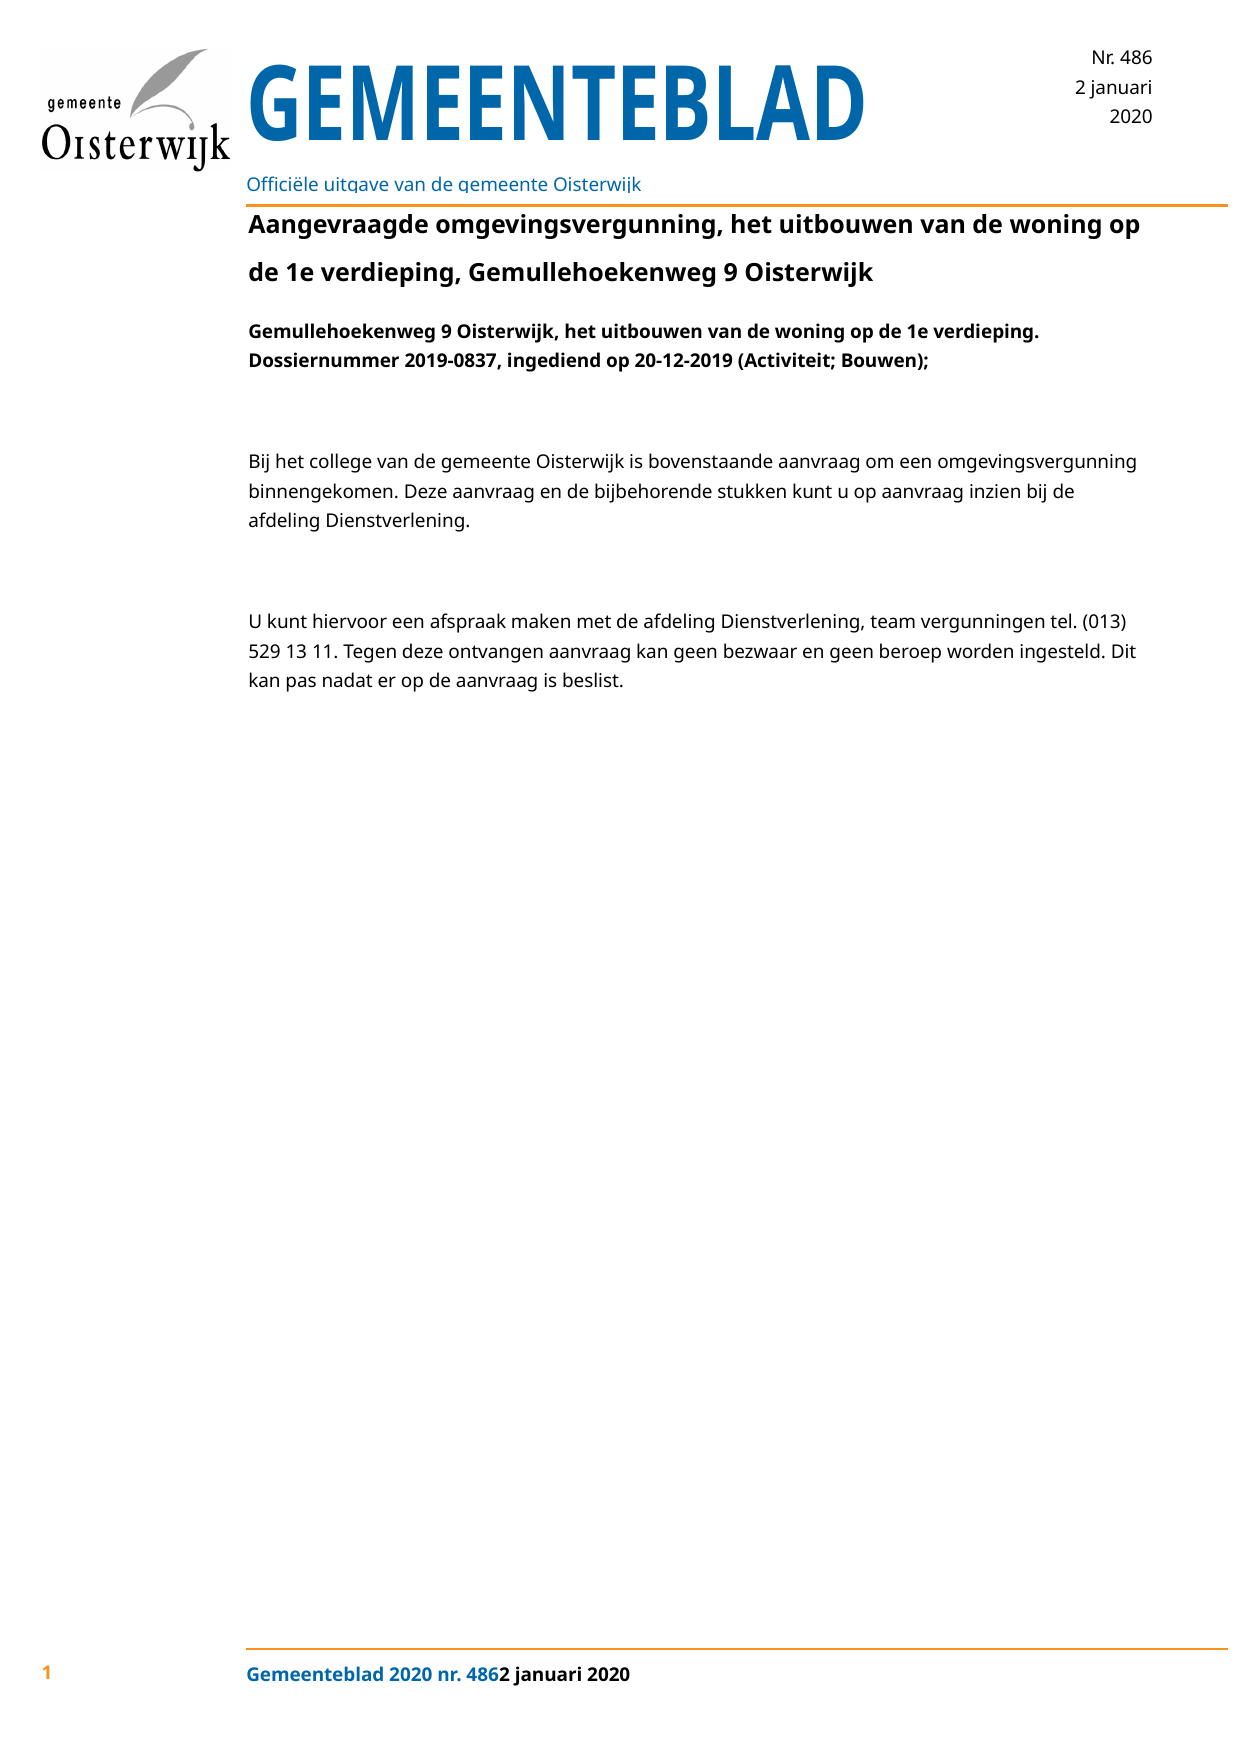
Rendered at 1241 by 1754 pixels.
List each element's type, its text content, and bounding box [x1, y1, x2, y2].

text U kunt hiervoor een afspraak maken met de afdeling Dienstverlening, team vergunningen tel. (013) 529 13 11. Tegen deze ontvangen aanvraag kan geen bezwaar en geen beroep worden ingesteld. Dit kan pas nadat er op de aanvraag is beslist. [248, 608, 1152, 693]
text Bij het college van de gemeente Oisterwijk is bovenstaande aanvraag om een omgevingsvergunning binnengekomen. Deze aanvraag en de bijbehorende stukken kunt u op aanvraag inzien bij de afdeling Dienstverlening. [248, 448, 1152, 533]
picture [41, 47, 231, 172]
text Aangevraagde omgevingsvergunning, het uitbouwen van de woning op de 1e verdieping, Gemullehoekenweg 9 Oisterwijk [248, 207, 1152, 288]
text Gemullehoekenweg 9 Oisterwijk, het uitbouwen van de woning op de 1e verdieping. Dossiernummer 2019-0837, ingediend op 20-12-2019 (Activiteit; Bouwen); [248, 318, 1152, 373]
